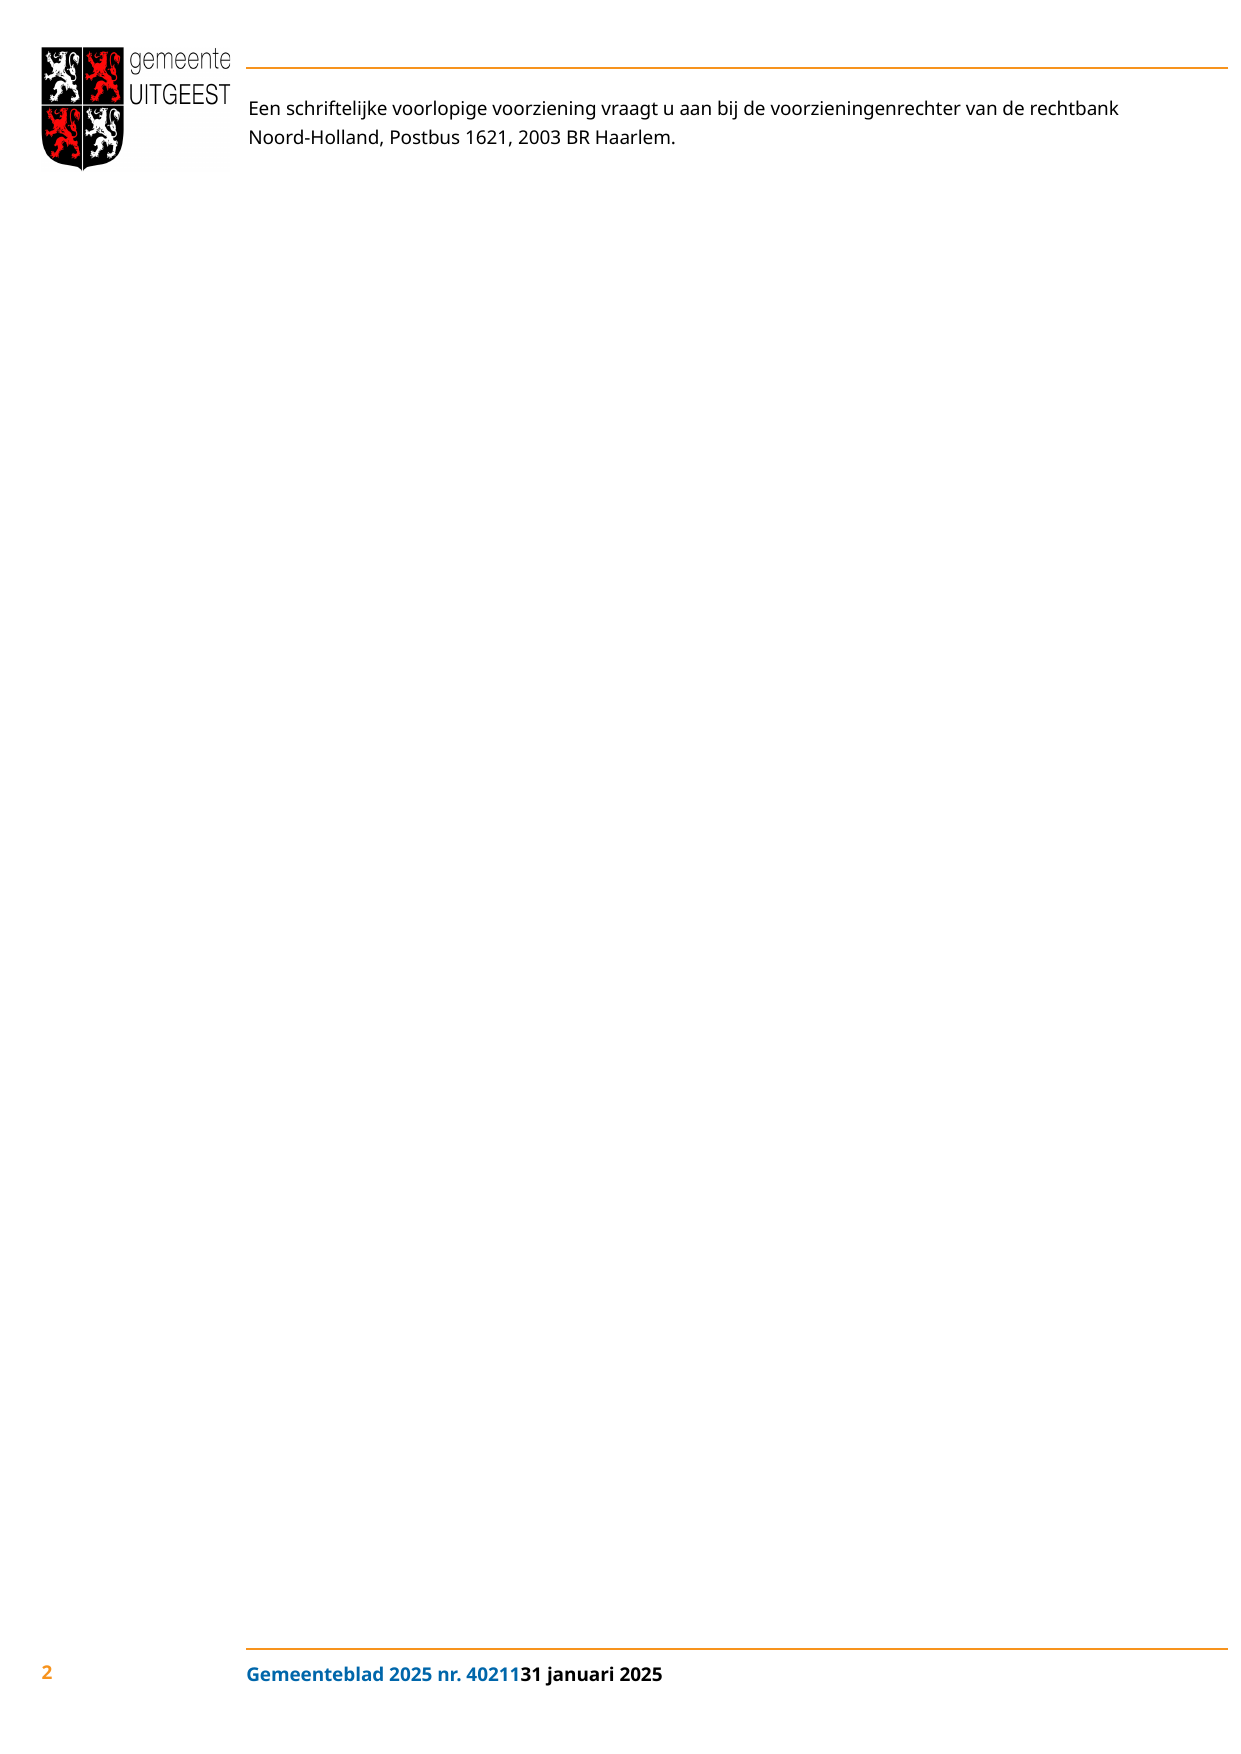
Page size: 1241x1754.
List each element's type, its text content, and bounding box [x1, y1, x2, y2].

picture [41, 47, 231, 172]
text Een schriftelijke voorlopige voorziening vraagt u aan bij de voorzieningenrechter van de rechtbank Noord-Holland, Postbus 1621, 2003 BR Haarlem. [248, 95, 1152, 150]
